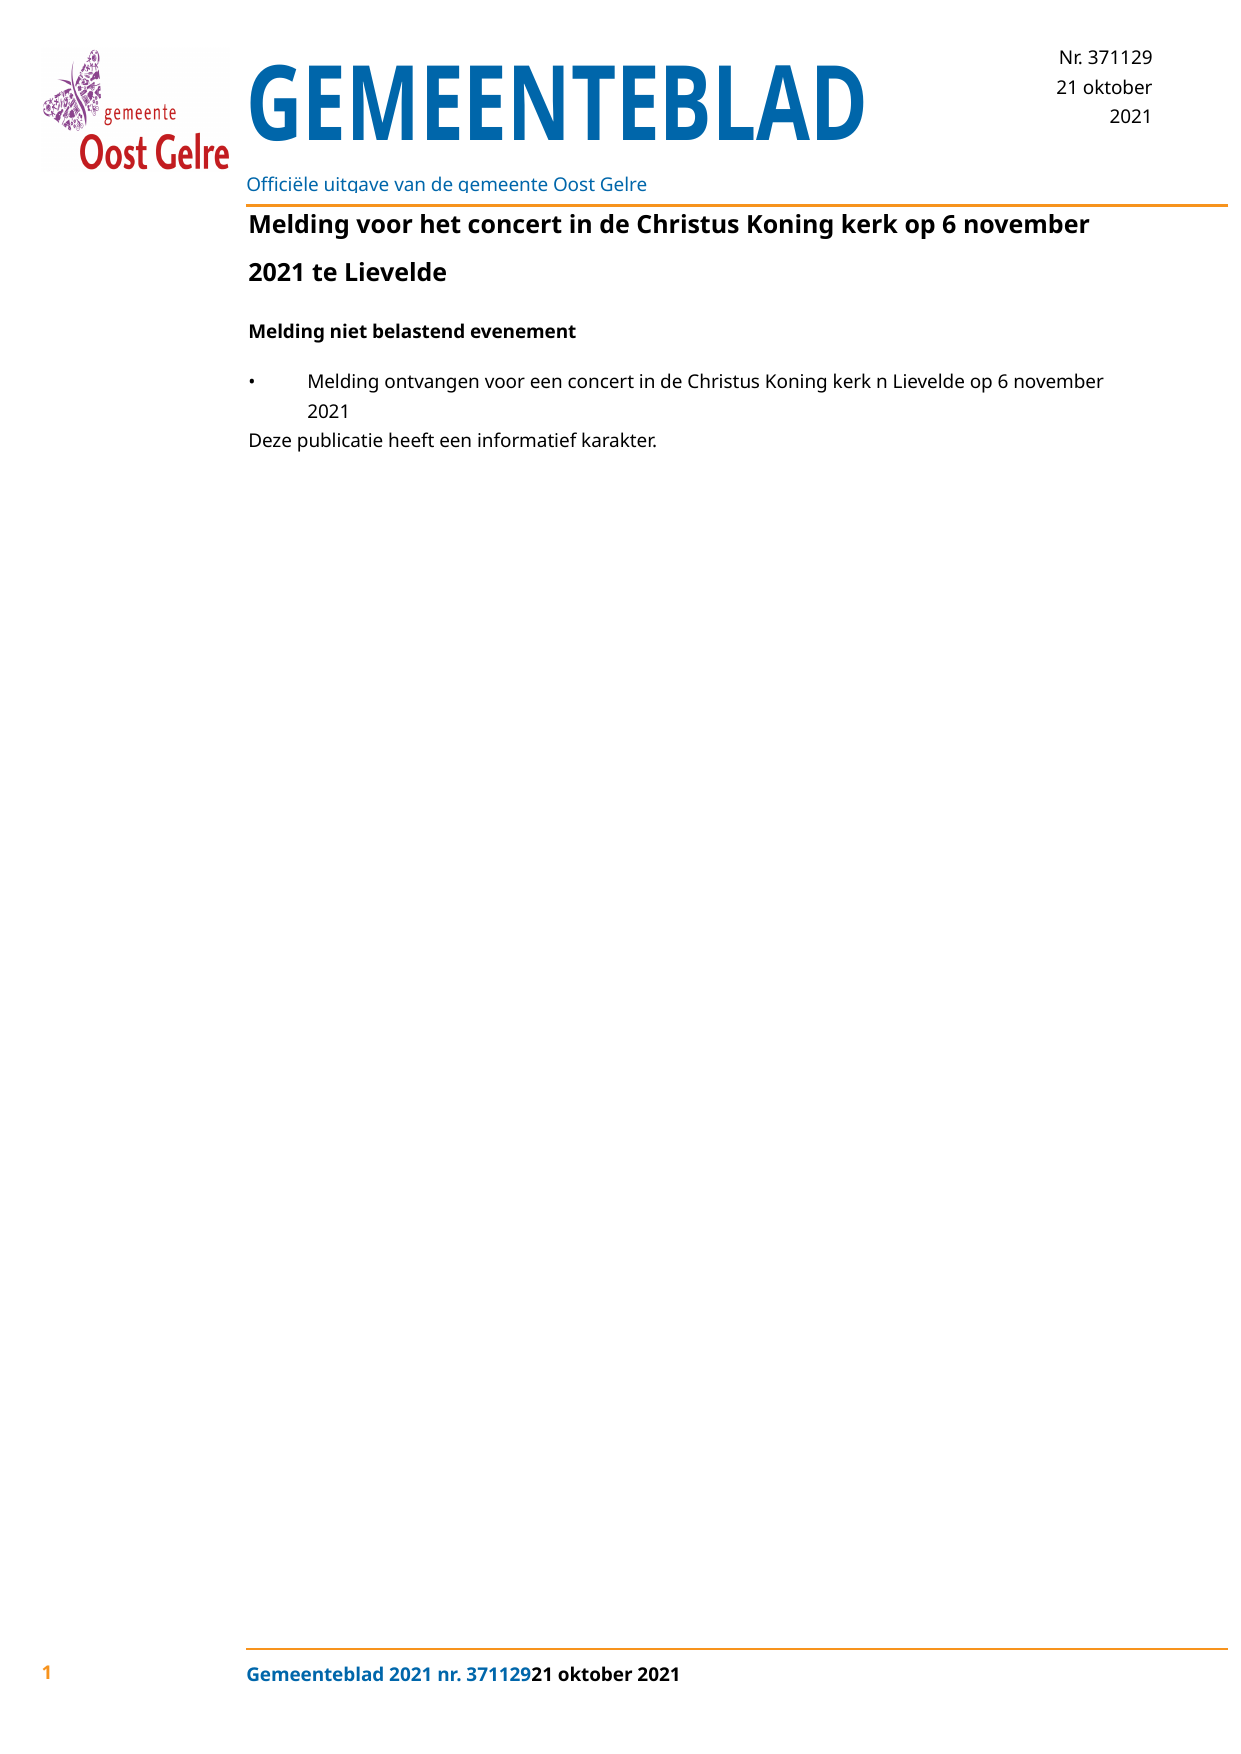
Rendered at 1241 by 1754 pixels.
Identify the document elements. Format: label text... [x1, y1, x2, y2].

list Melding ontvangen voor een concert in de Christus Koning kerk n Lievelde op 6 november 2021 [248, 368, 1152, 424]
text Melding niet belastend evenement [248, 318, 1152, 344]
text Deze publicatie heeft een informatief karakter. [248, 427, 1152, 453]
picture [41, 47, 231, 172]
text Melding voor het concert in de Christus Koning kerk op 6 november 2021 te Lievelde [248, 207, 1152, 288]
